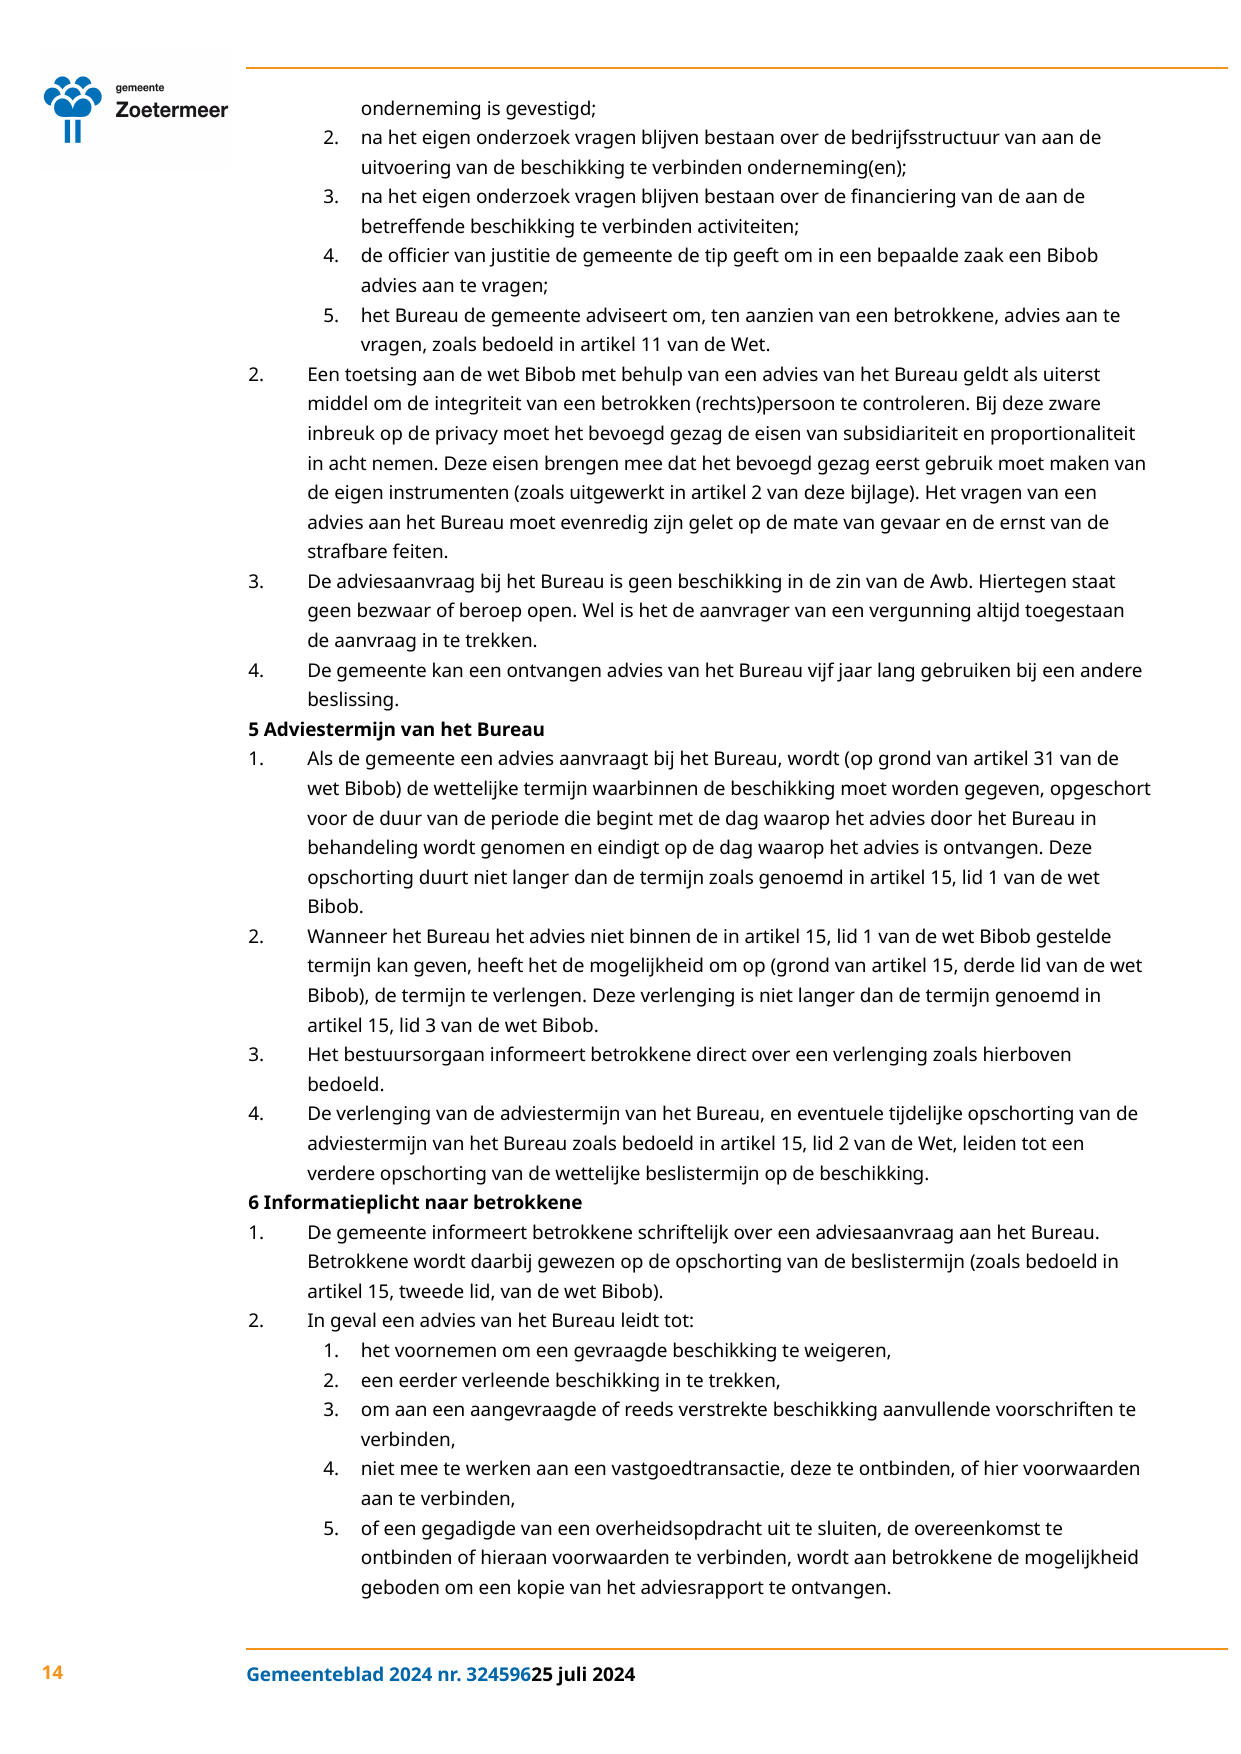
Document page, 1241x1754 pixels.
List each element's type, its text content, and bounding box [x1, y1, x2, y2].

list onderneming is gevestigd; [323, 95, 1152, 121]
list niet mee te werken aan een vastgoedtransactie, deze te ontbinden, of hier voorwaarden aan te verbinden, [323, 1456, 1152, 1511]
list De gemeente informeert betrokkene schriftelijk over een adviesaanvraag aan het Bureau. Betrokkene wordt daarbij gewezen op de opschorting van de beslistermijn (zoals bedoeld in artikel 15, tweede lid, van de wet Bibob). [248, 1219, 1152, 1304]
list De verlenging van de adviestermijn van het Bureau, en eventuele tijdelijke opschorting van de adviestermijn van het Bureau zoals bedoeld in artikel 15, lid 2 van de Wet, leiden tot een verdere opschorting van de wettelijke beslistermijn op de beschikking. [248, 1101, 1152, 1186]
list Het bestuursorgaan informeert betrokkene direct over een verlenging zoals hierboven bedoeld. [248, 1041, 1152, 1097]
list om aan een aangevraagde of reeds verstrekte beschikking aanvullende voorschriften te verbinden, [323, 1396, 1152, 1452]
list In geval een advies van het Bureau leidt tot: [248, 1308, 1152, 1333]
list De gemeente kan een ontvangen advies van het Bureau vijf jaar lang gebruiken bij een andere beslissing. [248, 657, 1152, 712]
text 6 Informatieplicht naar betrokkene [248, 1189, 1152, 1215]
picture [41, 47, 231, 172]
list de officier van justitie de gemeente de tip geeft om in een bepaalde zaak een Bibob advies aan te vragen; [323, 243, 1152, 298]
text 5 Adviestermijn van het Bureau [248, 716, 1152, 742]
list Een toetsing aan de wet Bibob met behulp van een advies van het Bureau geldt als uiterst middel om de integriteit van een betrokken (rechts)persoon te controleren. Bij deze zware inbreuk op de privacy moet het bevoegd gezag de eisen van subsidiariteit en proportionaliteit in acht nemen. Deze eisen brengen mee dat het bevoegd gezag eerst gebruik moet maken van de eigen instrumenten (zoals uitgewerkt in artikel 2 van deze bijlage). Het vragen van een advies aan het Bureau moet evenredig zijn gelet op de mate van gevaar en de ernst van de strafbare feiten. [248, 361, 1152, 564]
list na het eigen onderzoek vragen blijven bestaan over de bedrijfsstructuur van aan de uitvoering van de beschikking te verbinden onderneming(en); [323, 124, 1152, 180]
list of een gegadigde van een overheidsopdracht uit te sluiten, de overeenkomst te ontbinden of hieraan voorwaarden te verbinden, wordt aan betrokkene de mogelijkheid geboden om een kopie van het adviesrapport te ontvangen. [323, 1515, 1152, 1600]
list het voornemen om een gevraagde beschikking te weigeren, [323, 1337, 1152, 1363]
list een eerder verleende beschikking in te trekken, [323, 1367, 1152, 1393]
list Wanneer het Bureau het advies niet binnen de in artikel 15, lid 1 van de wet Bibob gestelde termijn kan geven, heeft het de mogelijkheid om op (grond van artikel 15, derde lid van de wet Bibob), de termijn te verlengen. Deze verlenging is niet langer dan de termijn genoemd in artikel 15, lid 3 van de wet Bibob. [248, 923, 1152, 1038]
list Als de gemeente een advies aanvraagt bij het Bureau, wordt (op grond van artikel 31 van de wet Bibob) de wettelijke termijn waarbinnen de beschikking moet worden gegeven, opgeschort voor de duur van de periode die begint met de dag waarop het advies door het Bureau in behandeling wordt genomen en eindigt op de dag waarop het advies is ontvangen. Deze opschorting duurt niet langer dan de termijn zoals genoemd in artikel 15, lid 1 van de wet Bibob. [248, 746, 1152, 919]
list na het eigen onderzoek vragen blijven bestaan over de financiering van de aan de betreffende beschikking te verbinden activiteiten; [323, 183, 1152, 239]
list De adviesaanvraag bij het Bureau is geen beschikking in de zin van de Awb. Hiertegen staat geen bezwaar of beroep open. Wel is het de aanvrager van een vergunning altijd toegestaan de aanvraag in te trekken. [248, 568, 1152, 653]
list het Bureau de gemeente adviseert om, ten aanzien van een betrokkene, advies aan te vragen, zoals bedoeld in artikel 11 van de Wet. [323, 302, 1152, 357]
